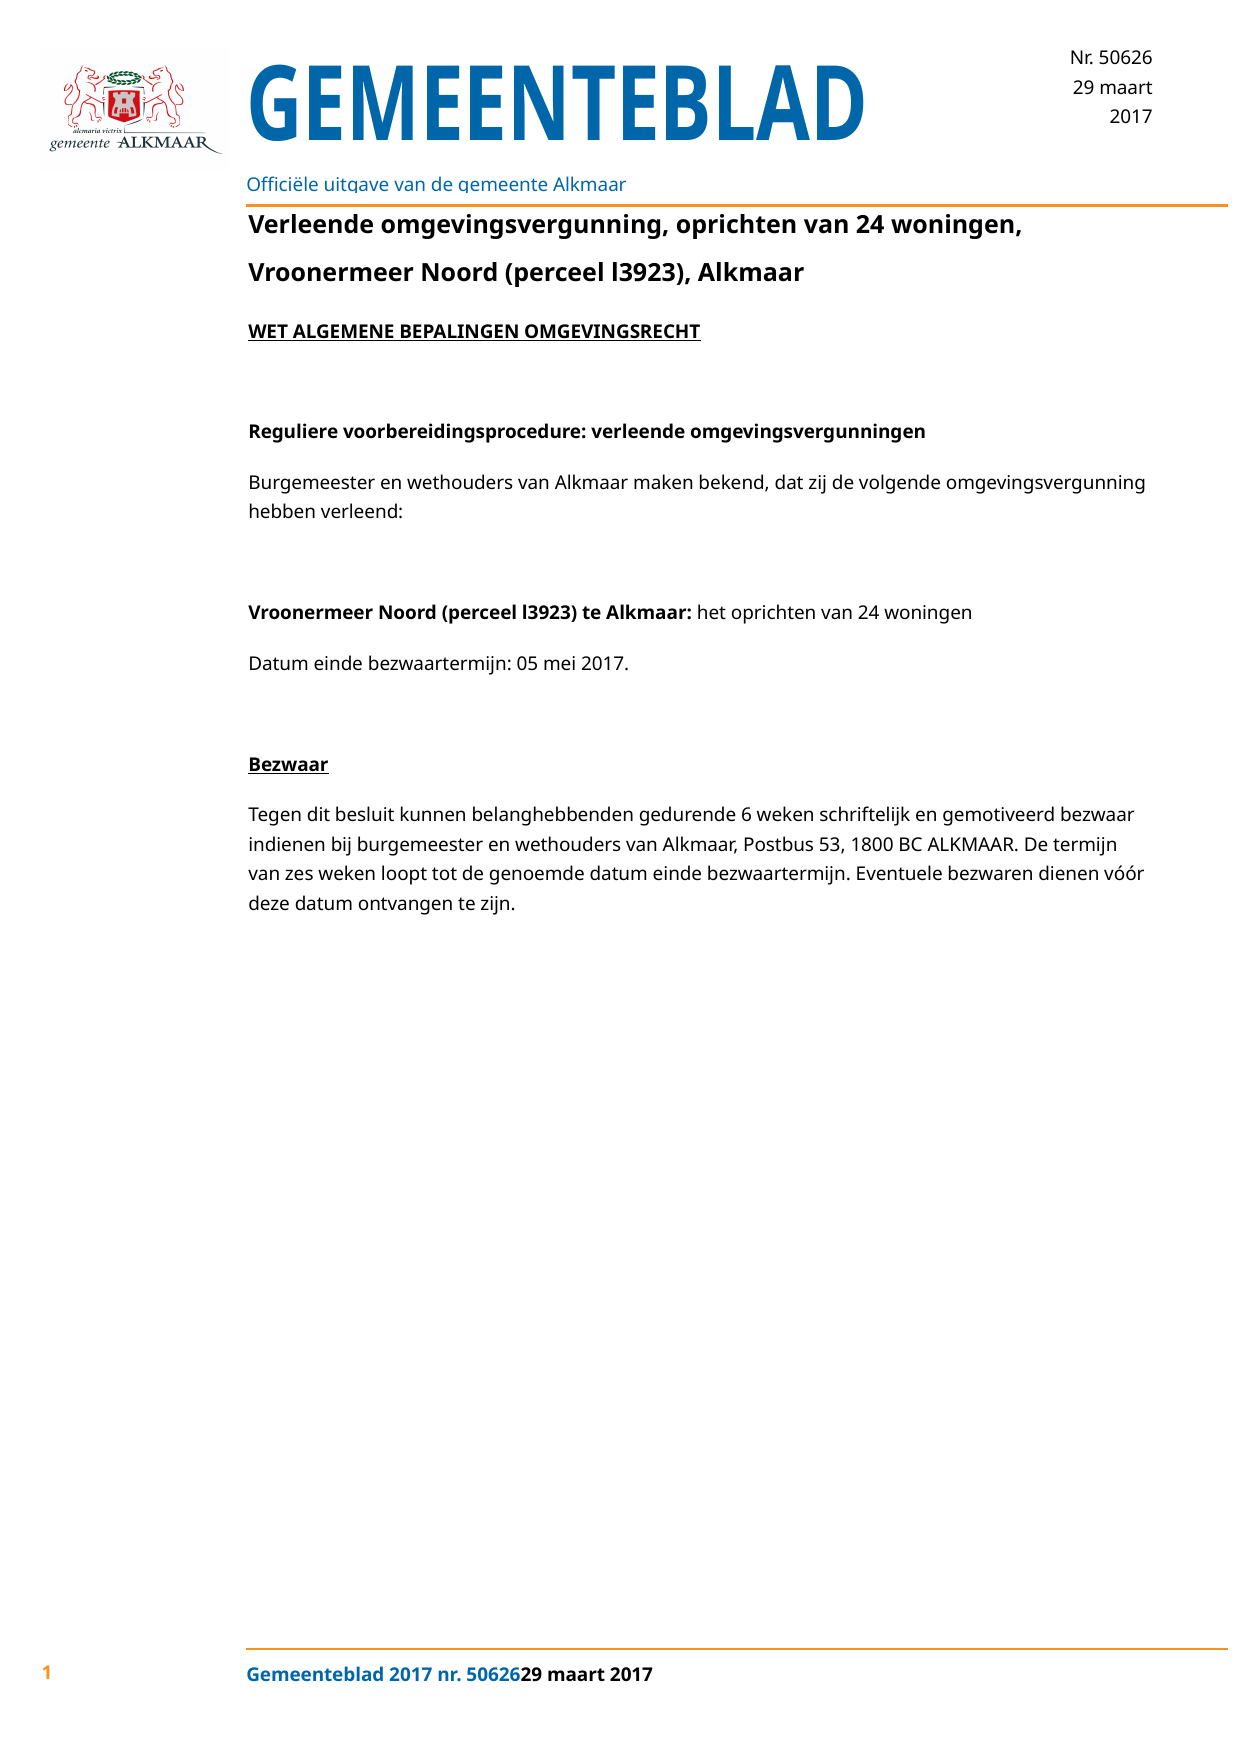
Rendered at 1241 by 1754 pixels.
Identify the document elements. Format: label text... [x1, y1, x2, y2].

text Bezwaar [248, 751, 1152, 777]
text Burgemeester en wethouders van Alkmaar maken bekend, dat zij de volgende omgevingsvergunning hebben verleend: [248, 469, 1152, 524]
text Tegen dit besluit kunnen belanghebbenden gedurende 6 weken schriftelijk en gemotiveerd bezwaar indienen bij burgemeester en wethouders van Alkmaar, Postbus 53, 1800 BC ALKMAAR. De termijn van zes weken loopt tot de genoemde datum einde bezwaartermijn. Eventuele bezwaren dienen vóór deze datum ontvangen te zijn. [248, 801, 1152, 916]
text Reguliere voorbereidingsprocedure: verleende omgevingsvergunningen [248, 419, 1152, 444]
text Vroonermeer Noord (perceel l3923) te Alkmaar: het oprichten van 24 woningen [248, 599, 1152, 625]
text Verleende omgevingsvergunning, oprichten van 24 woningen, Vroonermeer Noord (perceel l3923), Alkmaar [248, 207, 1152, 288]
text Datum einde bezwaartermijn: 05 mei 2017. [248, 650, 1152, 676]
text WET ALGEMENE BEPALINGEN OMGEVINGSRECHT [248, 318, 1152, 344]
picture [41, 47, 231, 172]
